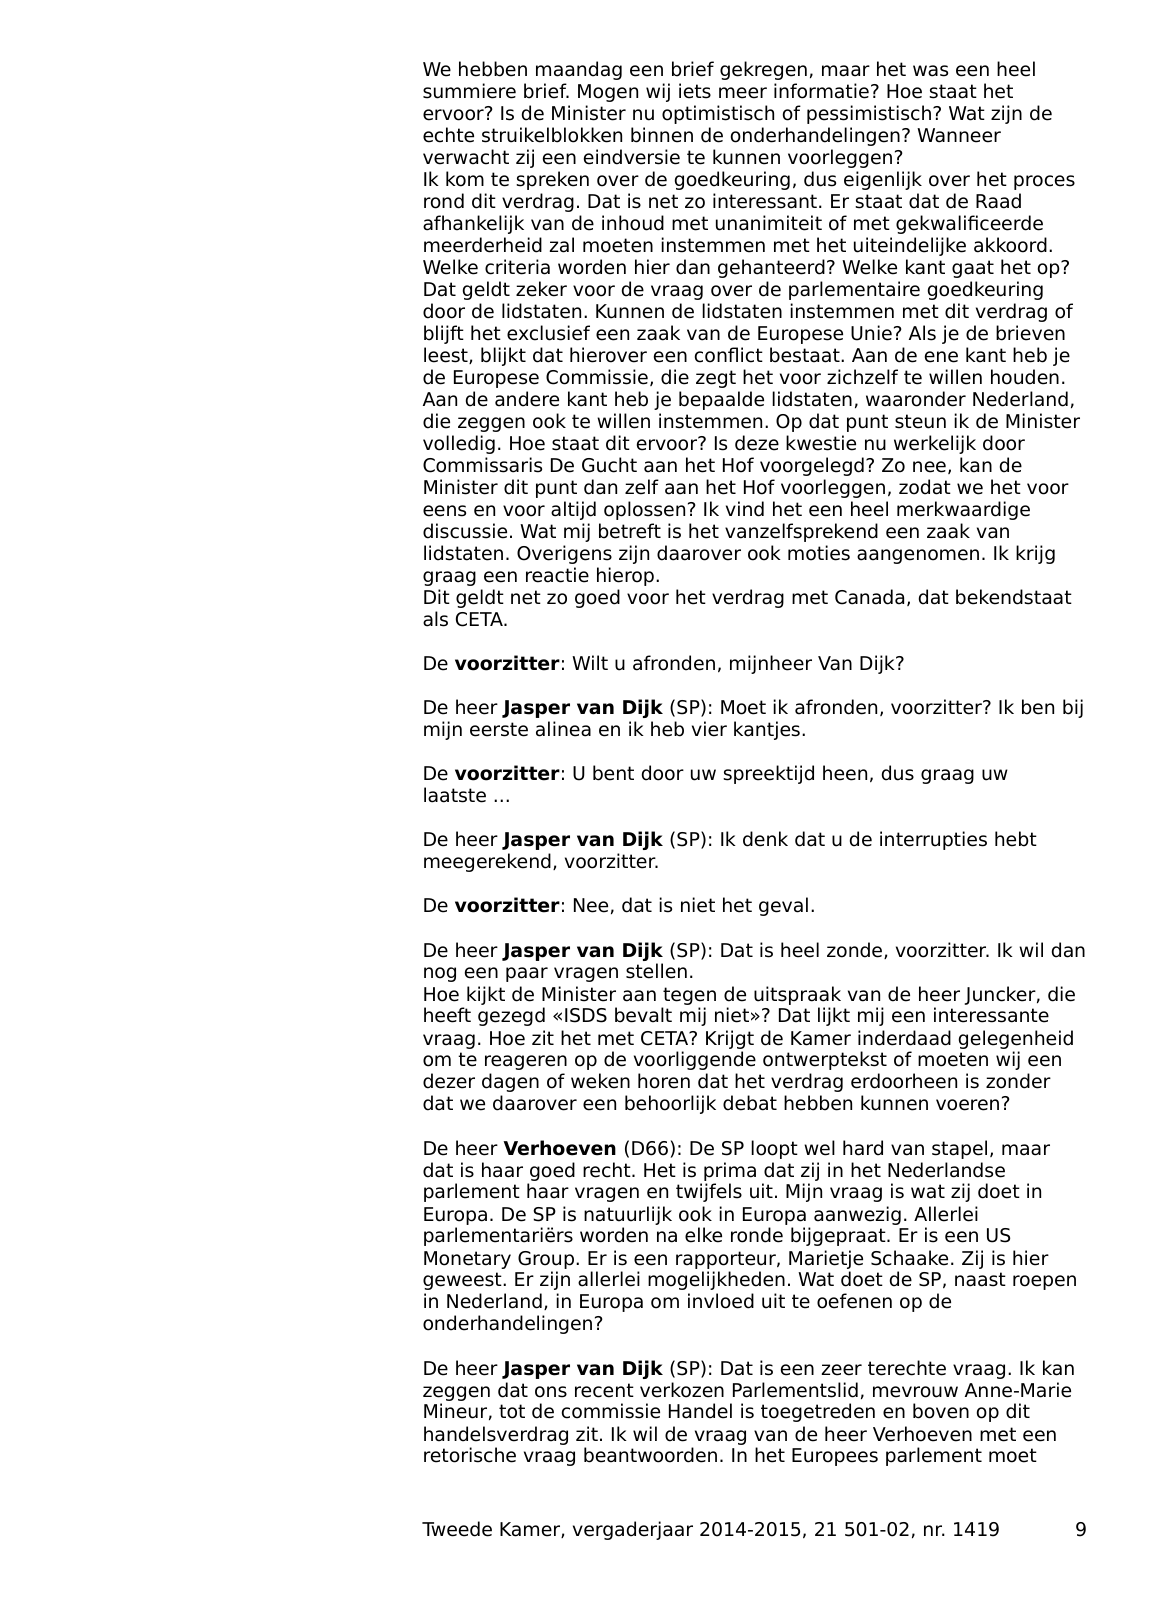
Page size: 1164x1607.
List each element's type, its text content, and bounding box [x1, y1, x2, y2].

text De heer Jasper van Dijk (SP): Dat is een zeer terechte vraag. Ik kan zeggen dat ons recent verkozen Parlementslid, mevrouw Anne-Marie Mineur, tot de commissie Handel is toegetreden en boven op dit handelsverdrag zit. Ik wil de vraag van de heer Verhoeven met een retorische vraag beantwoorden. In het Europees parlement moet [422, 1357, 1087, 1467]
text De heer Verhoeven (D66): De SP loopt wel hard van stapel, maar dat is haar goed recht. Het is prima dat zij in het Nederlandse parlement haar vragen en twijfels uit. Mijn vraag is wat zij doet in Europa. De SP is natuurlijk ook in Europa aanwezig. Allerlei parlementariërs worden na elke ronde bijgepraat. Er is een US Monetary Group. Er is een rapporteur, Marietje Schaake. Zij is hier geweest. Er zijn allerlei mogelijkheden. Wat doet de SP, naast roepen in Nederland, in Europa om invloed uit te oefenen op de onderhandelingen? [422, 1137, 1087, 1335]
text Hoe kijkt de Minister aan tegen de uitspraak van de heer Juncker, die heeft gezegd «ISDS bevalt mij niet»? Dat lijkt mij een interessante vraag. Hoe zit het met CETA? Krijgt de Kamer inderdaad gelegenheid om te reageren op de voorliggende ontwerptekst of moeten wij een dezer dagen of weken horen dat het verdrag erdoorheen is zonder dat we daarover een behoorlijk debat hebben kunnen voeren? [422, 983, 1087, 1115]
text De heer Jasper van Dijk (SP): Moet ik afronden, voorzitter? Ik ben bij mijn eerste alinea en ik heb vier kantjes. [422, 697, 1087, 741]
text De voorzitter: Wilt u afronden, mijnheer Van Dijk? [422, 653, 1087, 675]
text Ik kom te spreken over de goedkeuring, dus eigenlijk over het proces rond dit verdrag. Dat is net zo interessant. Er staat dat de Raad afhankelijk van de inhoud met unanimiteit of met gekwalificeerde meerderheid zal moeten instemmen met het uiteindelijke akkoord. Welke criteria worden hier dan gehanteerd? Welke kant gaat het op? Dat geldt zeker voor de vraag over de parlementaire goedkeuring door de lidstaten. Kunnen de lidstaten instemmen met dit verdrag of blijft het exclusief een zaak van de Europese Unie? Als je de brieven leest, blijkt dat hierover een conflict bestaat. Aan de ene kant heb je de Europese Commissie, die zegt het voor zichzelf te willen houden. Aan de andere kant heb je bepaalde lidstaten, waaronder Nederland, die zeggen ook te willen instemmen. Op dat punt steun ik de Minister volledig. Hoe staat dit ervoor? Is deze kwestie nu werkelijk door Commissaris De Gucht aan het Hof voorgelegd? Zo nee, kan de Minister dit punt dan zelf aan het Hof voorleggen, zodat we het voor eens en voor altijd oplossen? Ik vind het een heel merkwaardige discussie. Wat mij betreft is het vanzelfsprekend een zaak van lidstaten. Overigens zijn daarover ook moties aangenomen. Ik krijg graag een reactie hierop. [422, 169, 1087, 587]
text Dit geldt net zo goed voor het verdrag met Canada, dat bekendstaat als CETA. [422, 587, 1087, 631]
text De heer Jasper van Dijk (SP): Dat is heel zonde, voorzitter. Ik wil dan nog een paar vragen stellen. [422, 939, 1087, 983]
text De heer Jasper van Dijk (SP): Ik denk dat u de interrupties hebt meegerekend, voorzitter. [422, 829, 1087, 873]
text We hebben maandag een brief gekregen, maar het was een heel summiere brief. Mogen wij iets meer informatie? Hoe staat het ervoor? Is de Minister nu optimistisch of pessimistisch? Wat zijn de echte struikelblokken binnen de onderhandelingen? Wanneer verwacht zij een eindversie te kunnen voorleggen? [422, 59, 1087, 169]
text De voorzitter: U bent door uw spreektijd heen, dus graag uw laatste ... [422, 763, 1087, 807]
text De voorzitter: Nee, dat is niet het geval. [422, 895, 1087, 917]
